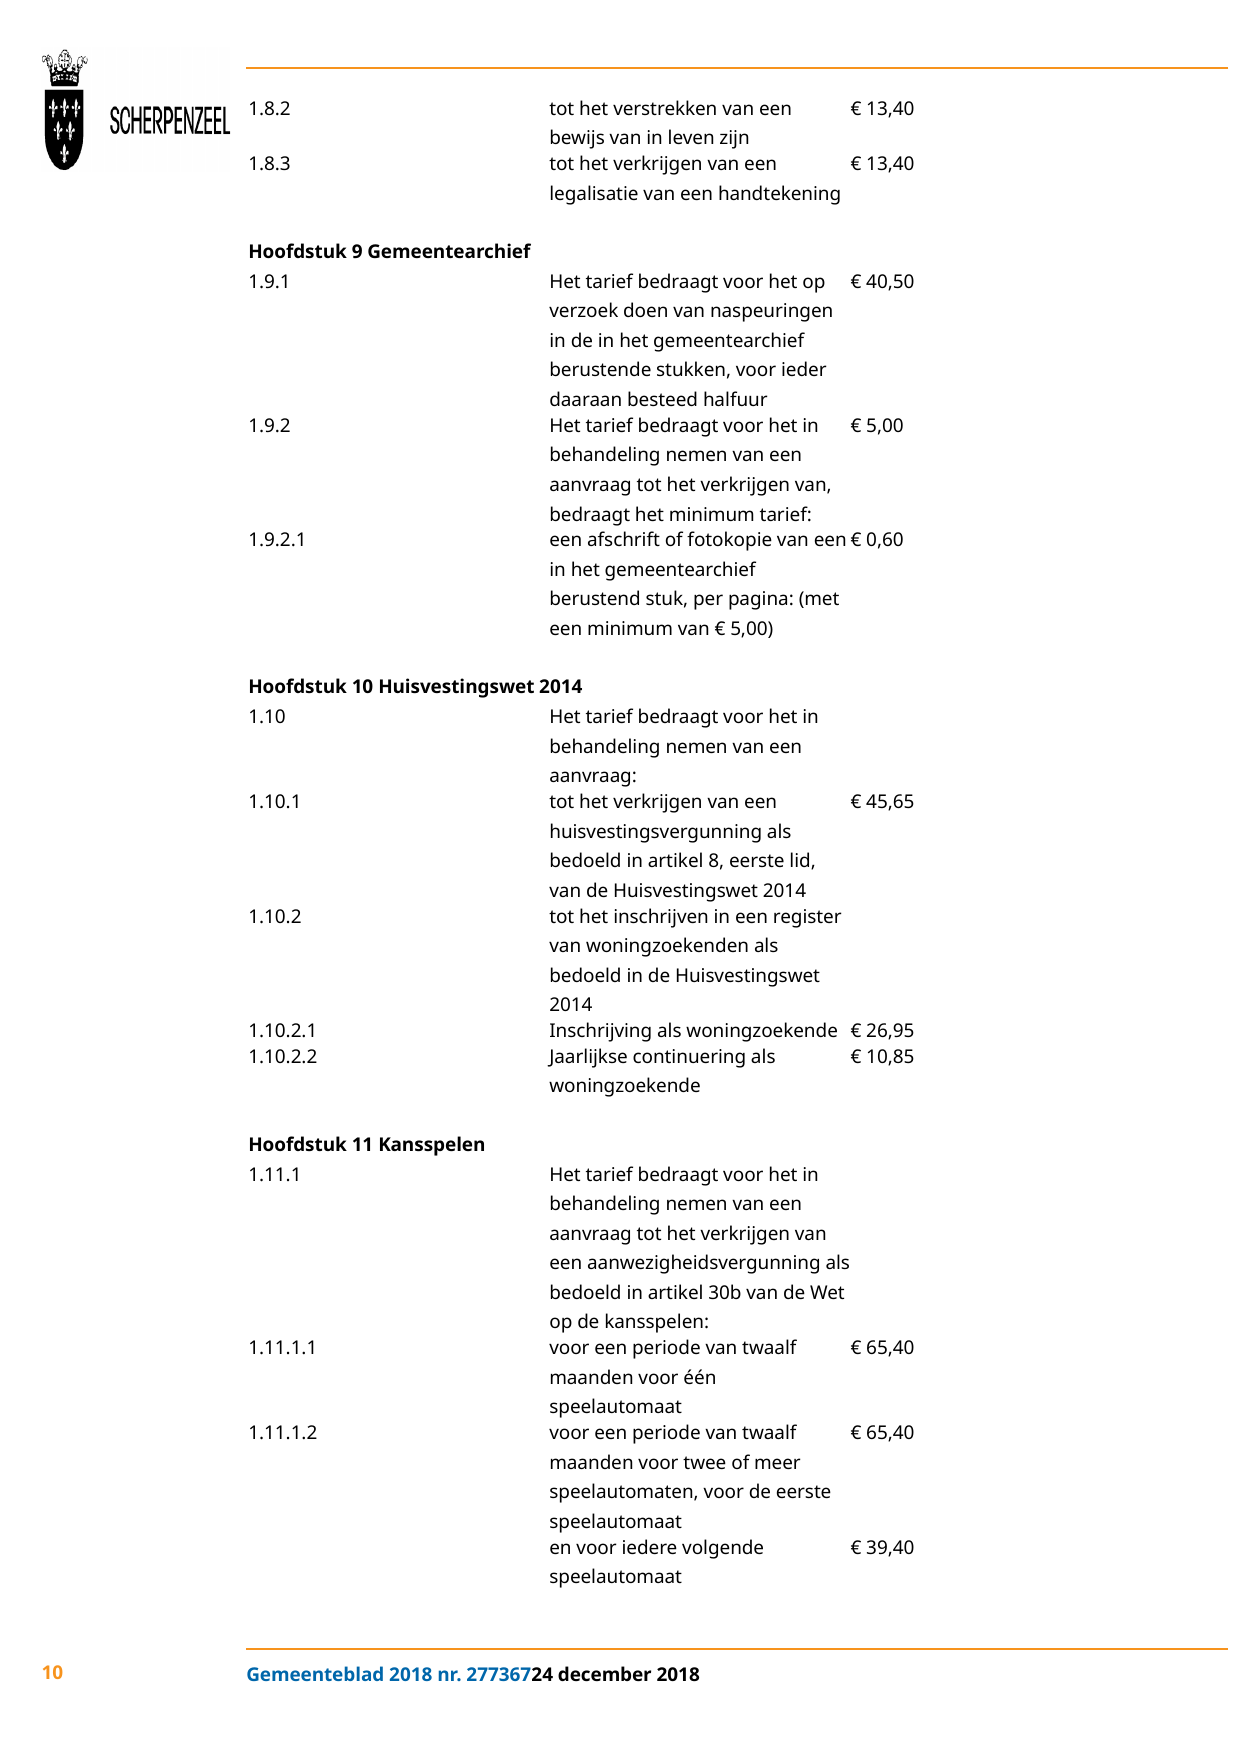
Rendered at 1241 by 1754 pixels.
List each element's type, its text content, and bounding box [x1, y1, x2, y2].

table_cell € 13,40 [850, 150, 1152, 205]
table_header 1.11.1 [248, 1161, 549, 1334]
text Hoofdstuk 9 Gemeentearchief [248, 238, 1152, 264]
text Hoofdstuk 10 Huisvestingswet 2014 [248, 674, 1152, 699]
table_header Het tarief bedraagt voor het in behandeling nemen van een aanvraag tot het verkrijgen van een aanwezigheidsvergunning als bedoeld in artikel 30b van de Wet op de kansspelen: [549, 1161, 850, 1334]
table_cell en voor iedere volgende speelautomaat [549, 1534, 850, 1589]
table_cell € 65,40 [850, 1419, 1152, 1534]
table_cell 1.10.1 [248, 788, 549, 903]
table_cell 1.9.2.1 [248, 526, 549, 641]
table_cell tot het verstrekken van een bewijs van in leven zijn [549, 95, 850, 150]
table_cell 1.9.2 [248, 412, 549, 526]
table_header € 40,50 [850, 268, 1152, 412]
table_cell Jaarlijkse continuering als woningzoekende [549, 1043, 850, 1098]
table_cell 1.10.2.1 [248, 1017, 549, 1043]
table_cell 1.10.2 [248, 903, 549, 1017]
table_header 1.9.1 [248, 268, 549, 412]
table_cell Inschrijving als woningzoekende [549, 1017, 850, 1043]
table_cell [850, 903, 1152, 1017]
table_cell [248, 1534, 549, 1589]
table_header 1.10 [248, 704, 549, 788]
table_header Het tarief bedraagt voor het op verzoek doen van naspeuringen in de in het gemeentearchief berustende stukken, voor ieder daaraan besteed halfuur [549, 268, 850, 412]
table_cell € 13,40 [850, 95, 1152, 150]
table_header [850, 704, 1152, 788]
table_cell € 39,40 [850, 1534, 1152, 1589]
table_cell € 45,65 [850, 788, 1152, 903]
table_header [850, 1161, 1152, 1334]
table_cell voor een periode van twaalf maanden voor twee of meer speelautomaten, voor de eerste speelautomaat [549, 1419, 850, 1534]
table_cell 1.8.2 [248, 95, 549, 150]
table_cell € 5,00 [850, 412, 1152, 526]
table_header Het tarief bedraagt voor het in behandeling nemen van een aanvraag: [549, 704, 850, 788]
table_cell 1.8.3 [248, 150, 549, 205]
table_cell € 10,85 [850, 1043, 1152, 1098]
table_cell € 0,60 [850, 526, 1152, 641]
table_cell tot het verkrijgen van een legalisatie van een handtekening [549, 150, 850, 205]
table_cell 1.11.1.1 [248, 1335, 549, 1419]
table_cell tot het verkrijgen van een huisvestingsvergunning als bedoeld in artikel 8, eerste lid, van de Huisvestingswet 2014 [549, 788, 850, 903]
table_cell voor een periode van twaalf maanden voor één speelautomaat [549, 1335, 850, 1419]
table_cell € 65,40 [850, 1335, 1152, 1419]
table_cell € 26,95 [850, 1017, 1152, 1043]
table_cell tot het inschrijven in een register van woningzoekenden als bedoeld in de Huisvestingswet 2014 [549, 903, 850, 1017]
picture [41, 47, 231, 172]
table_cell een afschrift of fotokopie van een in het gemeentearchief berustend stuk, per pagina: (met een minimum van € 5,00) [549, 526, 850, 641]
table_cell Het tarief bedraagt voor het in behandeling nemen van een aanvraag tot het verkrijgen van, bedraagt het minimum tarief: [549, 412, 850, 526]
table_cell 1.11.1.2 [248, 1419, 549, 1534]
table_cell 1.10.2.2 [248, 1043, 549, 1098]
text Hoofdstuk 11 Kansspelen [248, 1131, 1152, 1157]
